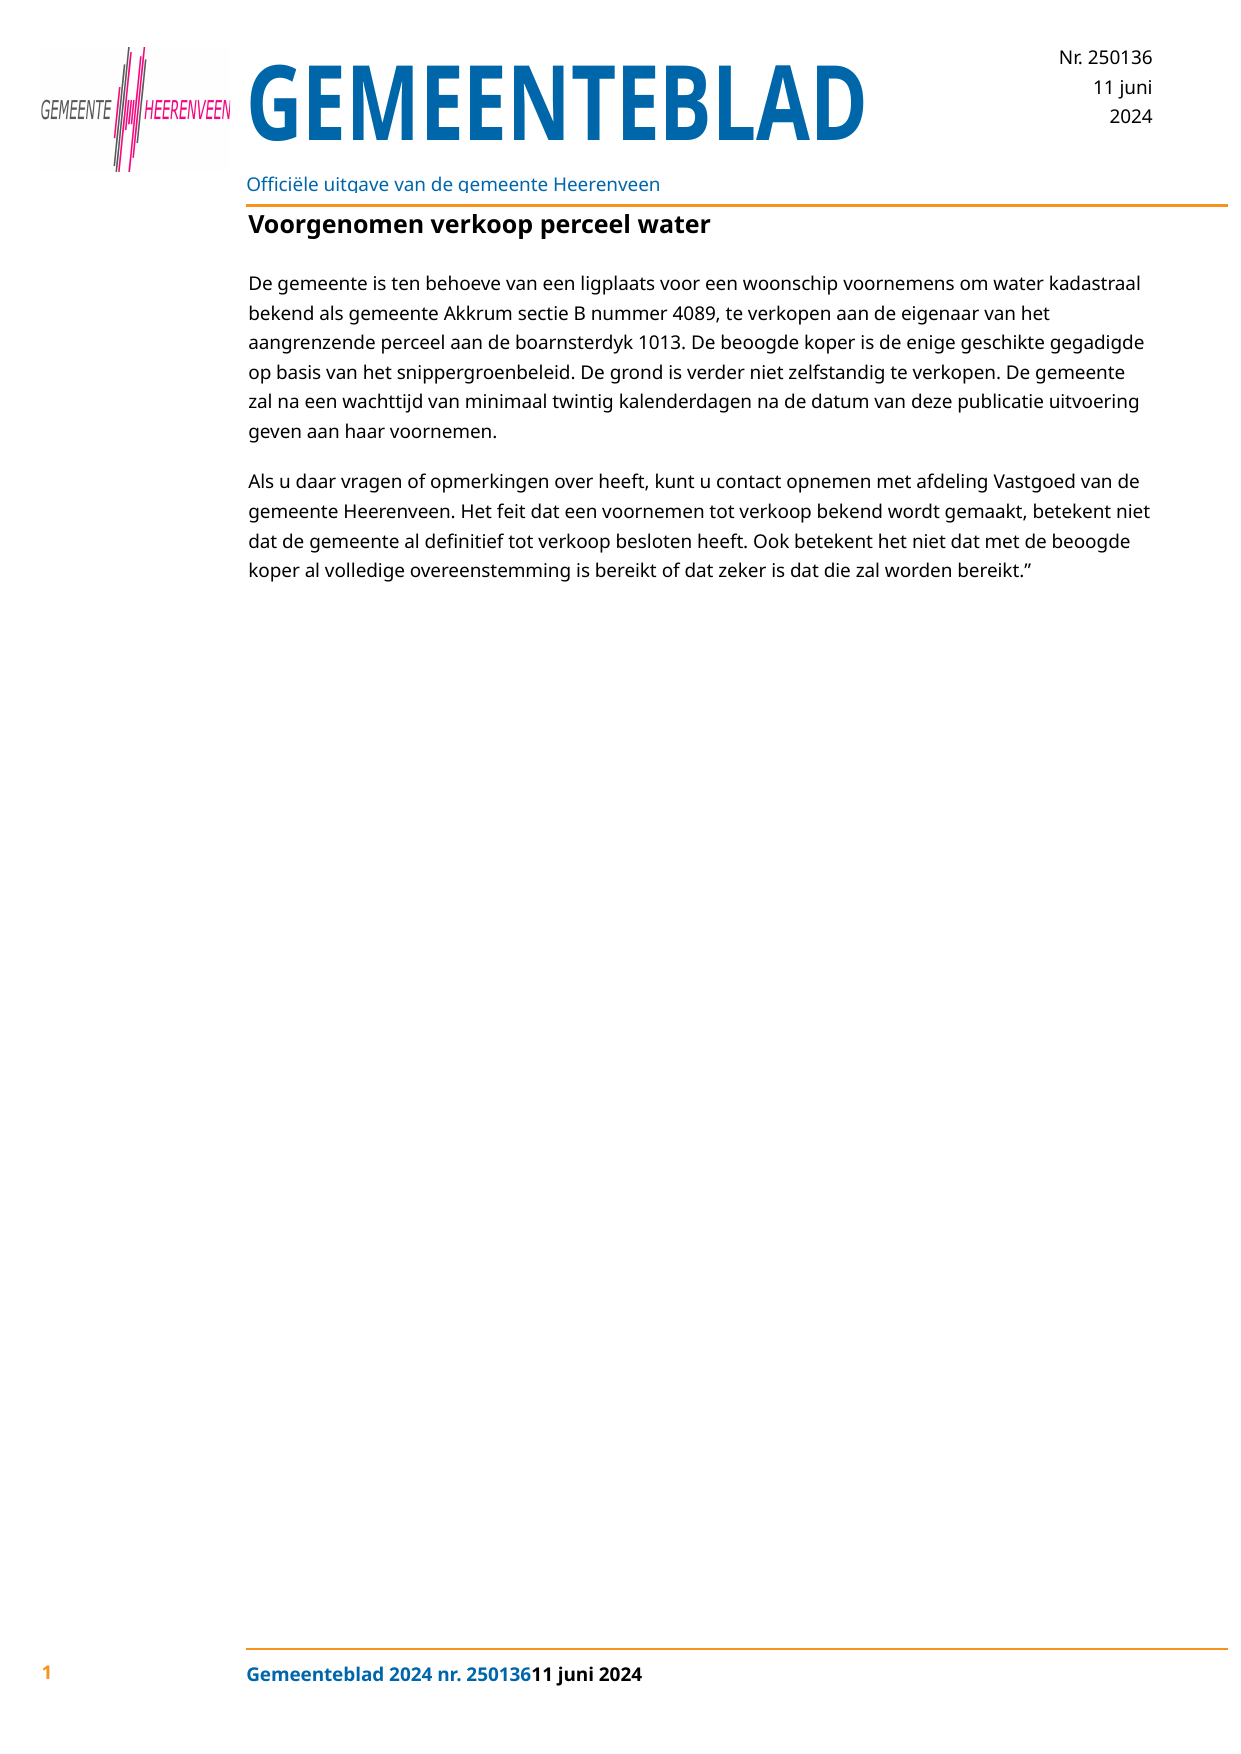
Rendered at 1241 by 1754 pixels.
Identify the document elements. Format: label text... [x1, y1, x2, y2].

picture [41, 47, 231, 172]
text Voorgenomen verkoop perceel water [248, 207, 1152, 241]
text De gemeente is ten behoeve van een ligplaats voor een woonschip voornemens om water kadastraal bekend als gemeente Akkrum sectie B nummer 4089, te verkopen aan de eigenaar van het aangrenzende perceel aan de boarnsterdyk 1013. De beoogde koper is de enige geschikte gegadigde op basis van het snippergroenbeleid. De grond is verder niet zelfstandig te verkopen. De gemeente zal na een wachttijd van minimaal twintig kalenderdagen na de datum van deze publicatie uitvoering geven aan haar voornemen. [248, 270, 1152, 444]
text Als u daar vragen of opmerkingen over heeft, kunt u contact opnemen met afdeling Vastgoed van de gemeente Heerenveen. Het feit dat een voornemen tot verkoop bekend wordt gemaakt, betekent niet dat de gemeente al definitief tot verkoop besloten heeft. Ook betekent het niet dat met de beoogde koper al volledige overeenstemming is bereikt of dat zeker is dat die zal worden bereikt.” [248, 469, 1152, 583]
